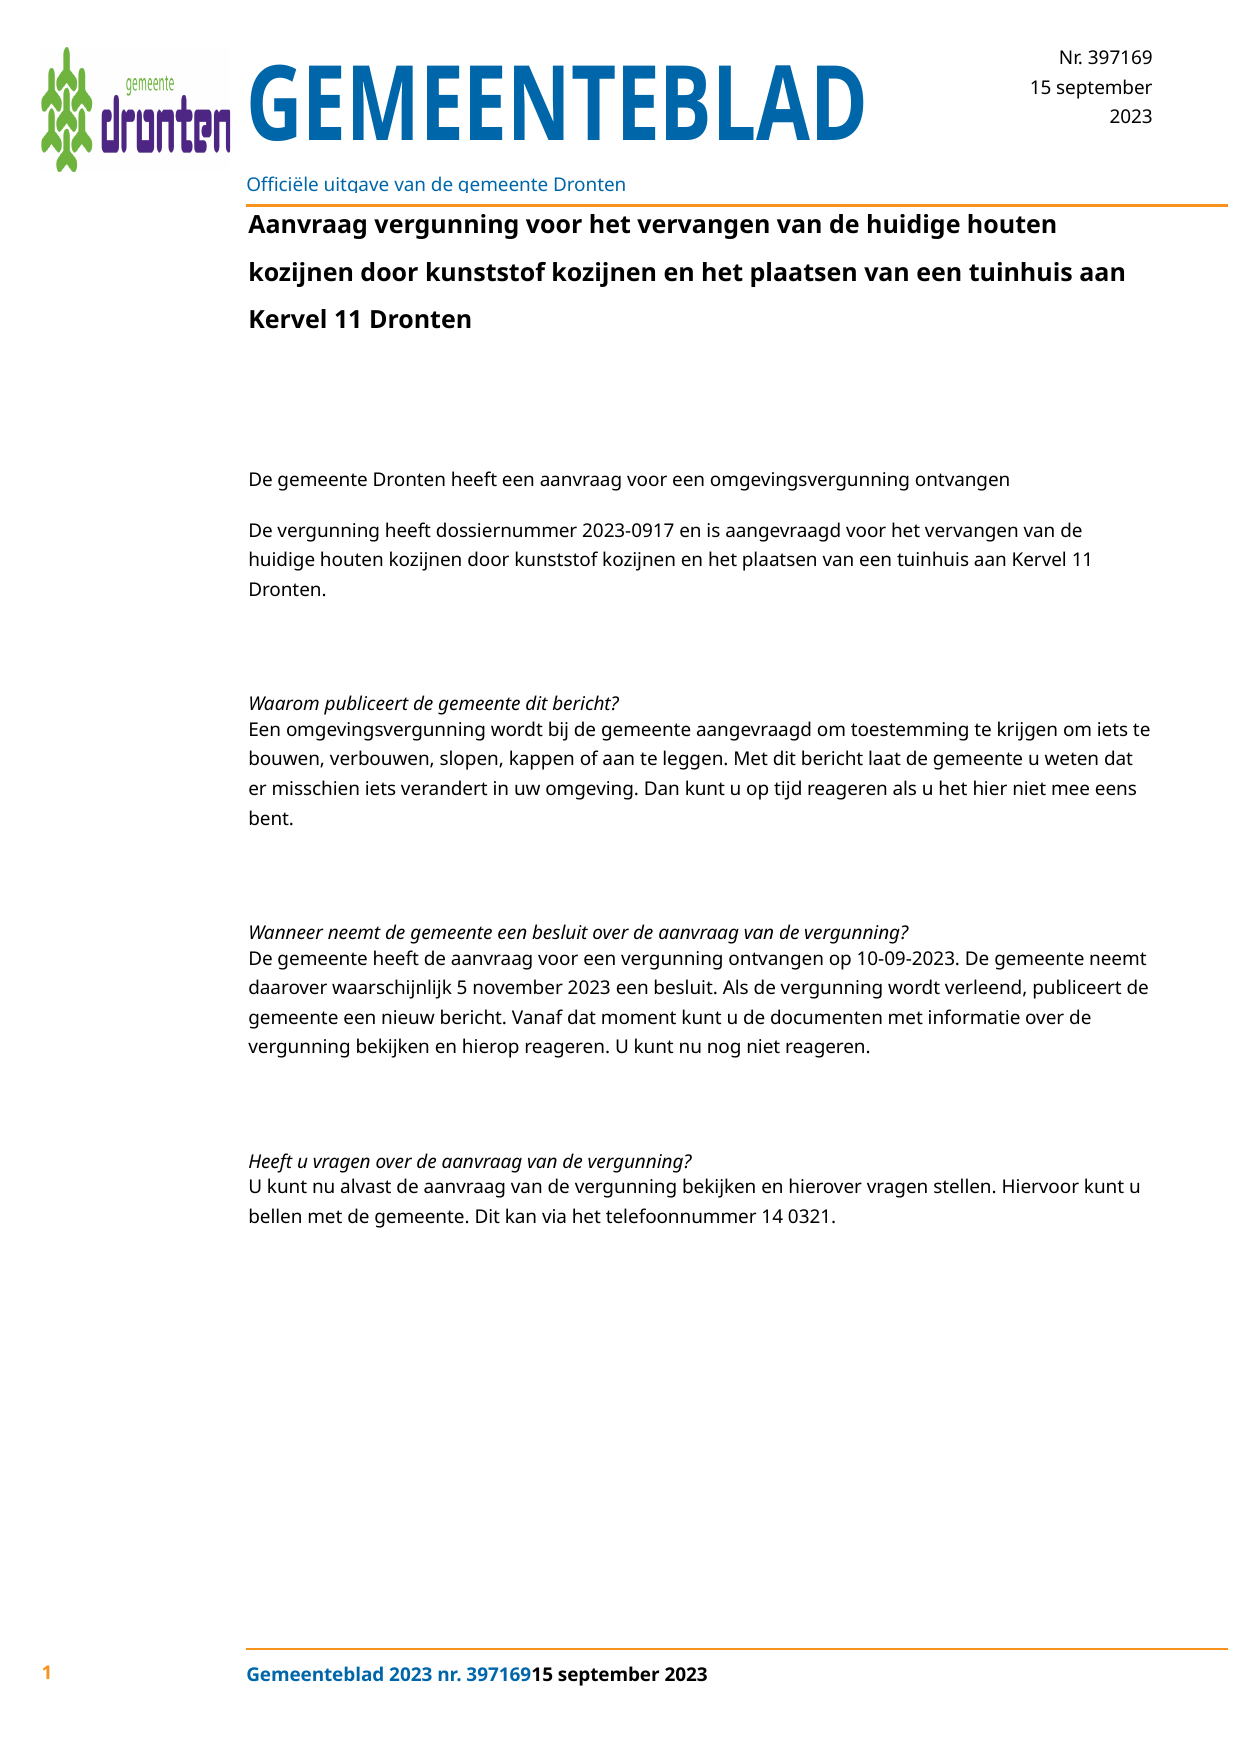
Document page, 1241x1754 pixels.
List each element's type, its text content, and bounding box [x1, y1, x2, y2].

text De gemeente heeft de aanvraag voor een vergunning ontvangen op 10-09-2023. De gemeente neemt daarover waarschijnlijk 5 november 2023 een besluit. Als de vergunning wordt verleend, publiceert de gemeente een nieuw bericht. Vanaf dat moment kunt u de documenten met informatie over de vergunning bekijken en hierop reageren. U kunt nu nog niet reageren. [248, 945, 1152, 1059]
text Aanvraag vergunning voor het vervangen van de huidige houten kozijnen door kunststof kozijnen en het plaatsen van een tuinhuis aan Kervel 11 Dronten [248, 207, 1152, 336]
text De vergunning heeft dossiernummer 2023-0917 en is aangevraagd voor het vervangen van de huidige houten kozijnen door kunststof kozijnen en het plaatsen van een tuinhuis aan Kervel 11 Dronten. [248, 517, 1152, 602]
text Een omgevingsvergunning wordt bij de gemeente aangevraagd om toestemming te krijgen om iets te bouwen, verbouwen, slopen, kappen of aan te leggen. Met dit bericht laat de gemeente u weten dat er misschien iets verandert in uw omgeving. Dan kunt u op tijd reageren als u het hier niet mee eens bent. [248, 716, 1152, 831]
text Waarom publiceert de gemeente dit bericht? [248, 690, 1152, 716]
text De gemeente Dronten heeft een aanvraag voor een omgevingsvergunning ontvangen [248, 466, 1152, 492]
picture [41, 47, 231, 172]
text Heeft u vragen over de aanvraag van de vergunning? [248, 1148, 1152, 1174]
text U kunt nu alvast de aanvraag van de vergunning bekijken en hierover vragen stellen. Hiervoor kunt u bellen met de gemeente. Dit kan via het telefoonnummer 14 0321. [248, 1174, 1152, 1229]
text Wanneer neemt de gemeente een besluit over de aanvraag van de vergunning? [248, 919, 1152, 945]
